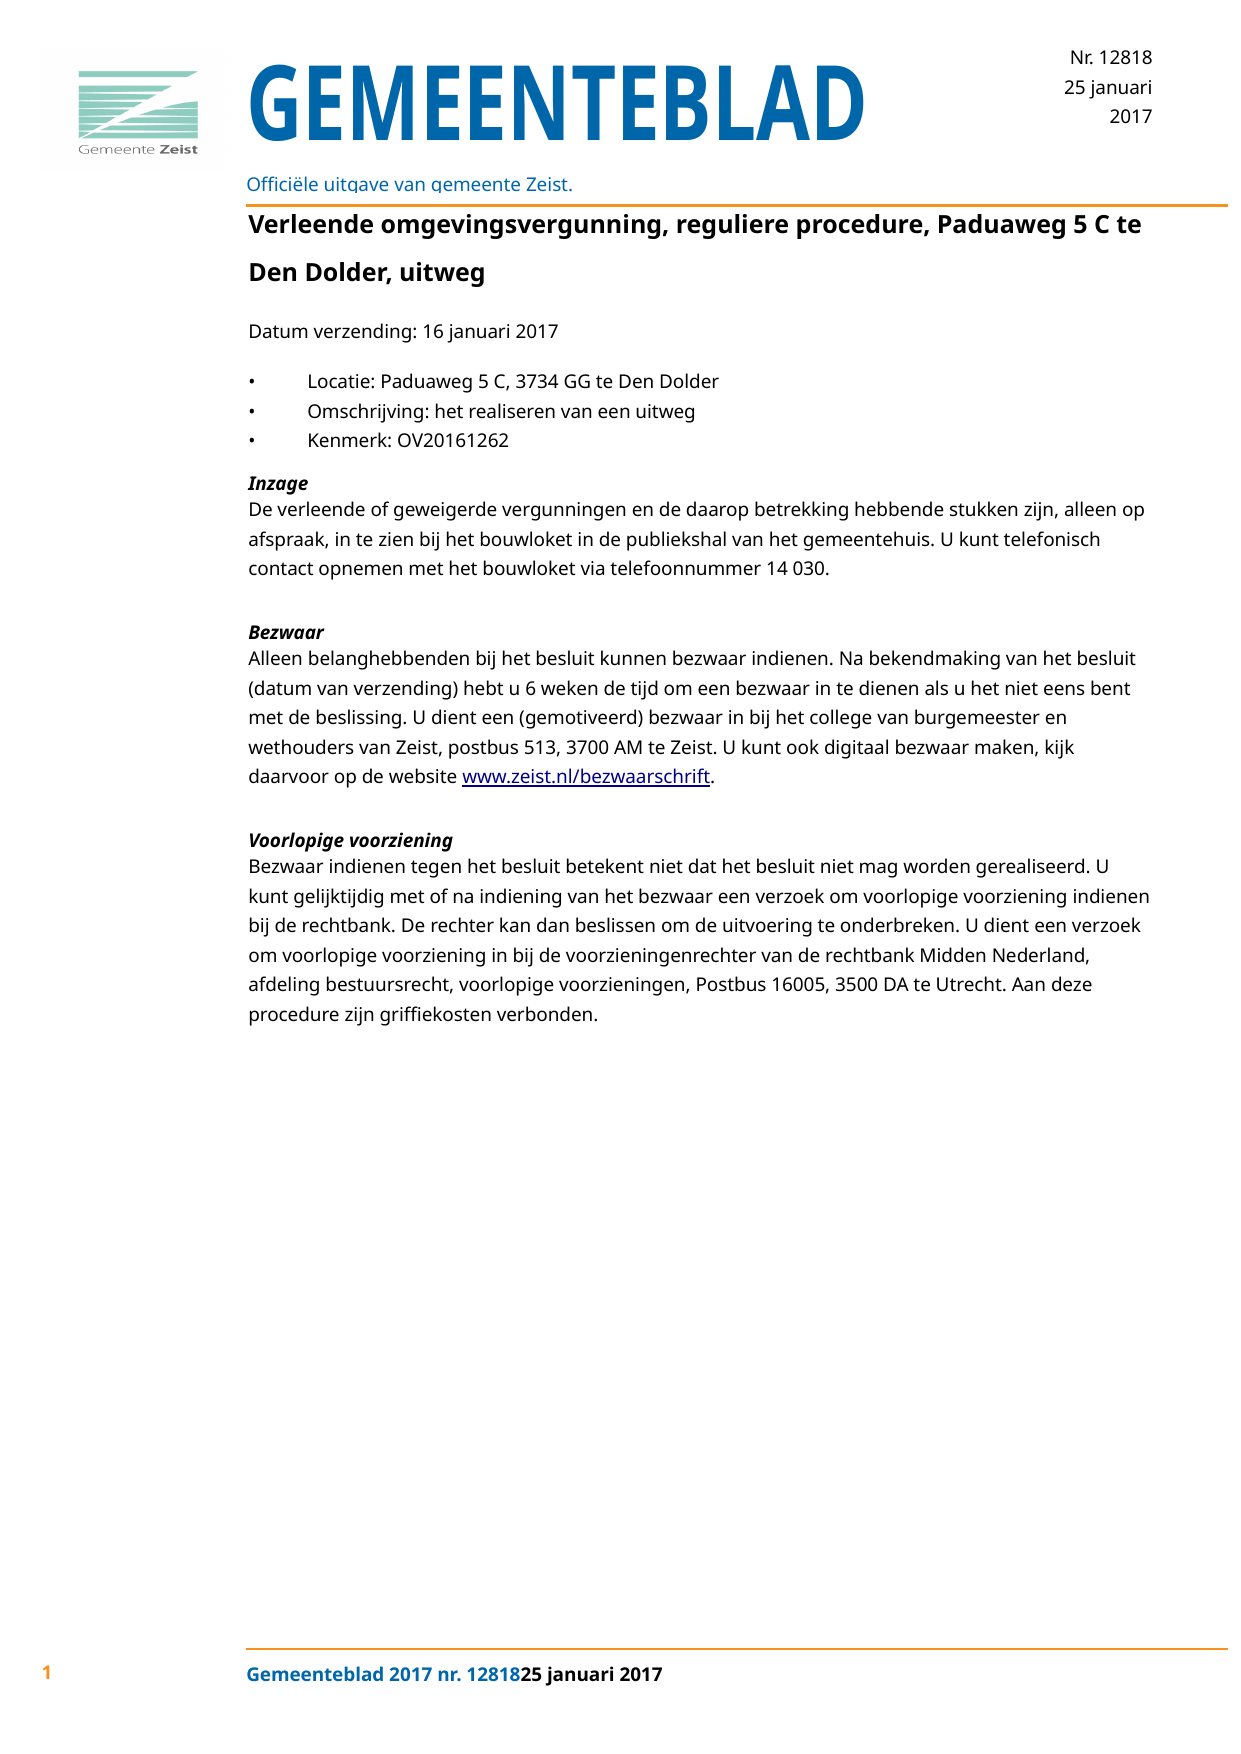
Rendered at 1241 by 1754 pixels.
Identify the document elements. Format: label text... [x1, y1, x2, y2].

text Verleende omgevingsvergunning, reguliere procedure, Paduaweg 5 C te Den Dolder, uitweg [248, 207, 1152, 288]
picture [41, 47, 231, 172]
list Omschrijving: het realiseren van een uitweg [248, 398, 1152, 424]
text Bezwaar [248, 619, 1152, 645]
list Kenmerk: OV20161262 [248, 427, 1152, 453]
list Locatie: Paduaweg 5 C, 3734 GG te Den Dolder [248, 368, 1152, 394]
text Datum verzending: 16 januari 2017 [248, 318, 1152, 344]
text De verleende of geweigerde vergunningen en de daarop betrekking hebbende stukken zijn, alleen op afspraak, in te zien bij het bouwloket in de publiekshal van het gemeentehuis. U kunt telefonisch contact opnemen met het bouwloket via telefoonnummer 14 030. [248, 496, 1152, 581]
text Alleen belanghebbenden bij het besluit kunnen bezwaar indienen. Na bekendmaking van het besluit (datum van verzending) hebt u 6 weken de tijd om een bezwaar in te dienen als u het niet eens bent met de beslissing. U dient een (gemotiveerd) bezwaar in bij het college van burgemeester en wethouders van Zeist, postbus 513, 3700 AM te Zeist. U kunt ook digitaal bezwaar maken, kijk daarvoor op de website www.zeist.nl/bezwaarschrift. [248, 645, 1152, 789]
text Voorlopige voorziening [248, 827, 1152, 853]
text Bezwaar indienen tegen het besluit betekent niet dat het besluit niet mag worden gerealiseerd. U kunt gelijktijdig met of na indiening van het bezwaar een verzoek om voorlopige voorziening indienen bij de rechtbank. De rechter kan dan beslissen om de uitvoering te onderbreken. U dient een verzoek om voorlopige voorziening in bij de voorzieningenrechter van de rechtbank Midden Nederland, afdeling bestuursrecht, voorlopige voorzieningen, Postbus 16005, 3500 DA te Utrecht. Aan deze procedure zijn griffiekosten verbonden. [248, 853, 1152, 1027]
text Inzage [248, 471, 1152, 496]
